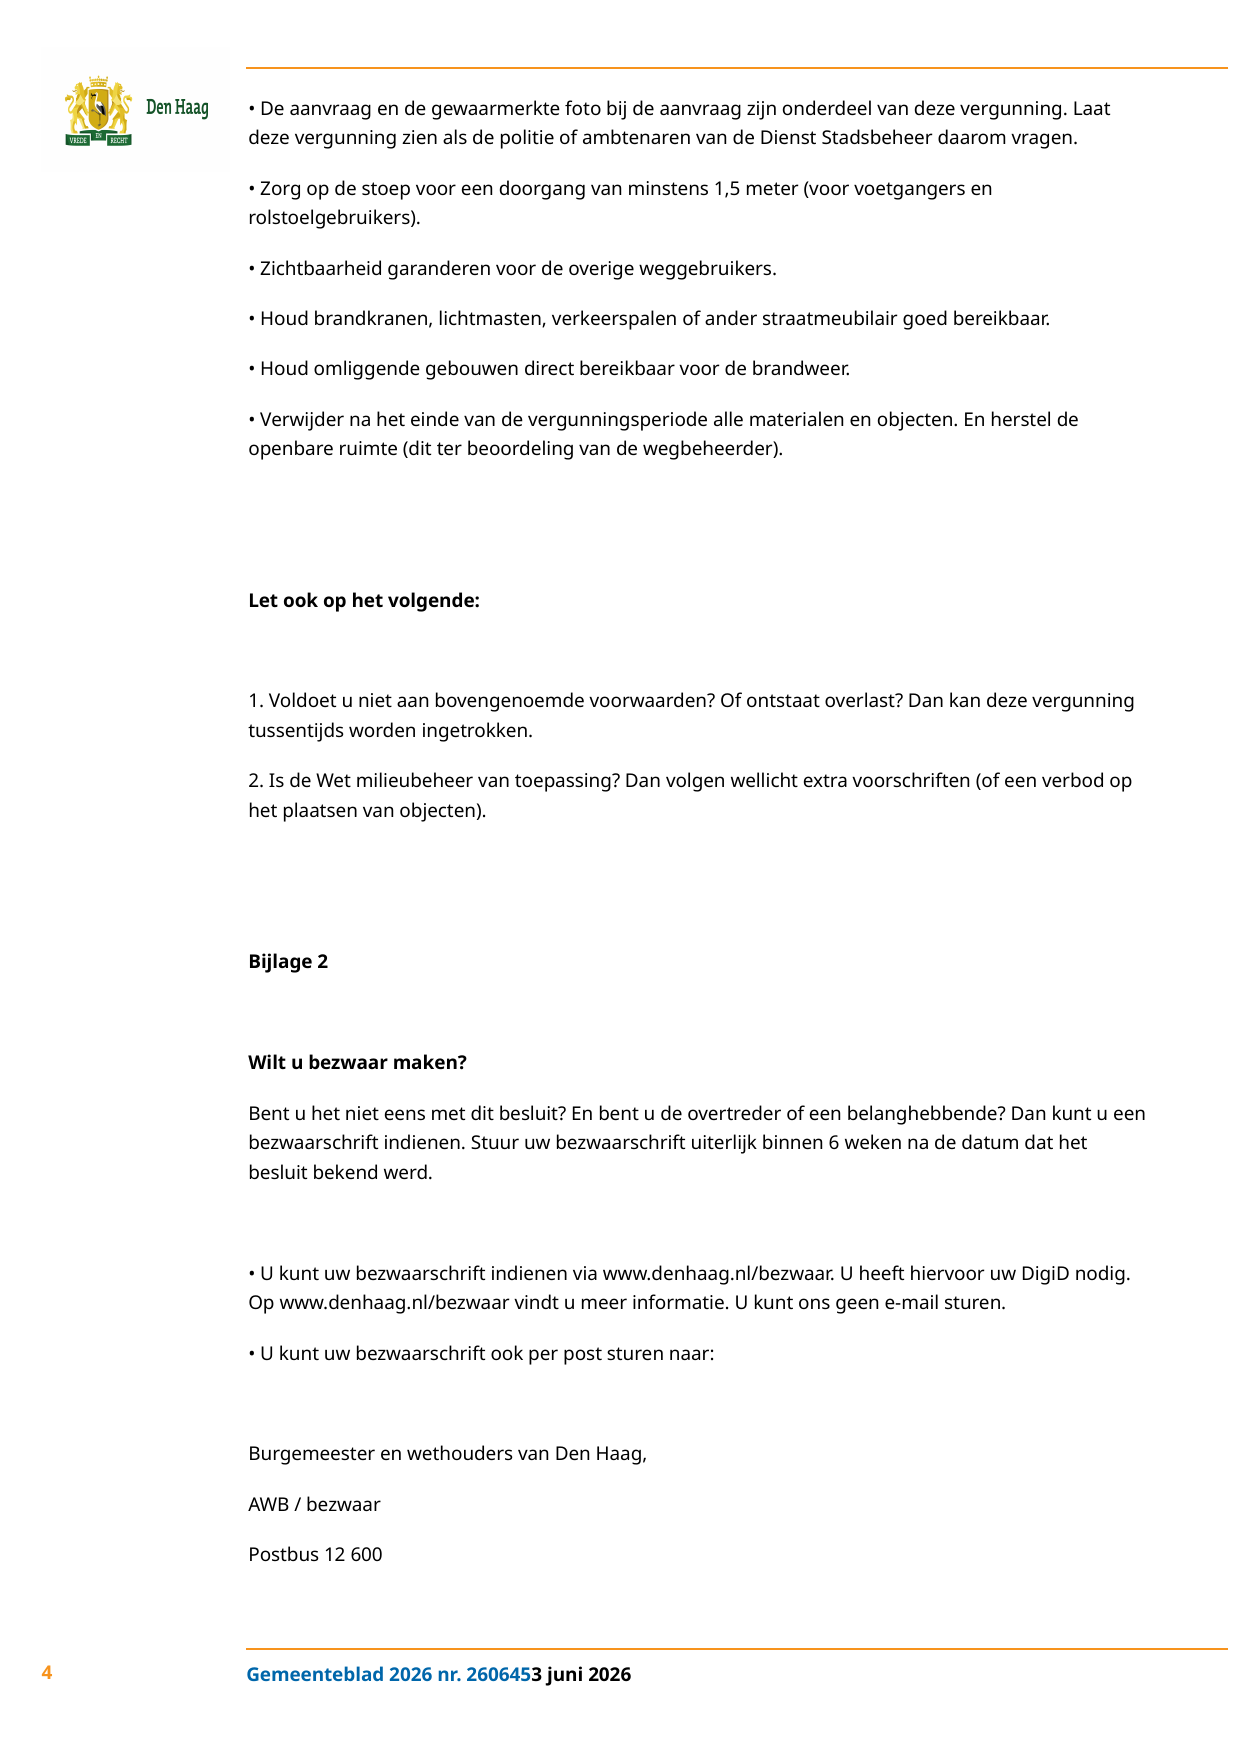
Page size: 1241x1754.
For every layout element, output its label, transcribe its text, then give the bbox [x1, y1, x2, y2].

text Bijlage 2 [248, 948, 1152, 974]
text • Houd omliggende gebouwen direct bereikbaar voor de brandweer. [248, 356, 1152, 381]
text • U kunt uw bezwaarschrift indienen via www.denhaag.nl/bezwaar. U heeft hiervoor uw DigiD nodig. Op www.denhaag.nl/bezwaar vindt u meer informatie. U kunt ons geen e-mail sturen. [248, 1260, 1152, 1315]
text Postbus 12 600 [248, 1541, 1152, 1567]
text 2. Is de Wet milieubeheer van toepassing? Dan volgen wellicht extra voorschriften (of een verbod op het plaatsen van objecten). [248, 768, 1152, 823]
text Burgemeester en wethouders van Den Haag, [248, 1441, 1152, 1466]
text • De aanvraag en de gewaarmerkte foto bij de aanvraag zijn onderdeel van deze vergunning. Laat deze vergunning zien als de politie of ambtenaren van de Dienst Stadsbeheer daarom vragen. [248, 95, 1152, 150]
text 1. Voldoet u niet aan bovengenoemde voorwaarden? Of ontstaat overlast? Dan kan deze vergunning tussentijds worden ingetrokken. [248, 688, 1152, 743]
text • Zichtbaarheid garanderen voor de overige weggebruikers. [248, 255, 1152, 281]
text Wilt u bezwaar maken? [248, 1049, 1152, 1075]
text • Zorg op de stoep voor een doorgang van minstens 1,5 meter (voor voetgangers en rolstoelgebruikers). [248, 175, 1152, 230]
text • Houd brandkranen, lichtmasten, verkeerspalen of ander straatmeubilair goed bereikbaar. [248, 305, 1152, 331]
text • Verwijder na het einde van de vergunningsperiode alle materialen en objecten. En herstel de openbare ruimte (dit ter beoordeling van de wegbeheerder). [248, 406, 1152, 461]
text Bent u het niet eens met dit besluit? En bent u de overtreder of een belanghebbende? Dan kunt u een bezwaarschrift indienen. Stuur uw bezwaarschrift uiterlijk binnen 6 weken na de datum dat het besluit bekend werd. [248, 1100, 1152, 1185]
text Let ook op het volgende: [248, 587, 1152, 613]
picture [41, 47, 231, 172]
text AWB / bezwaar [248, 1491, 1152, 1517]
text • U kunt uw bezwaarschrift ook per post sturen naar: [248, 1340, 1152, 1366]
